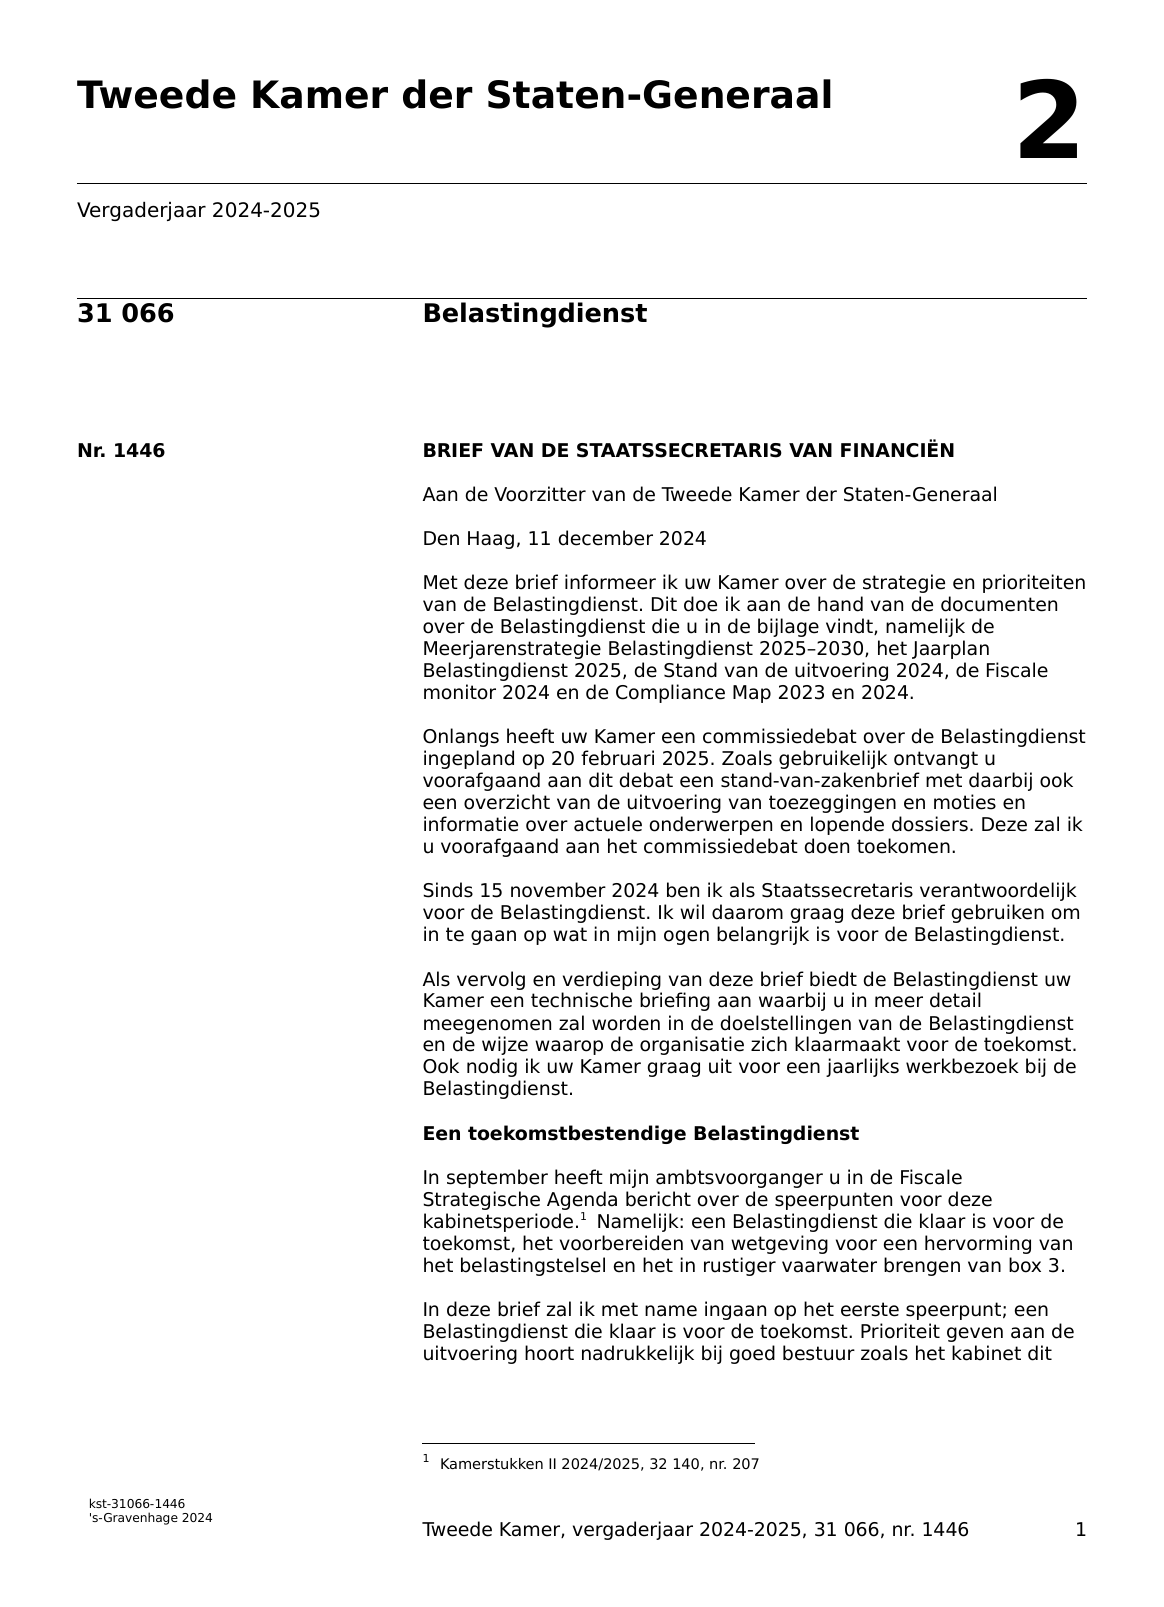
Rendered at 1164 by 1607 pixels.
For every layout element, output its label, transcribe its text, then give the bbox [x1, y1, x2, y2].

text Sinds 15 november 2024 ben ik als Staatssecretaris verantwoordelijk voor de Belastingdienst. Ik wil daarom graag deze brief gebruiken om in te gaan op wat in mijn ogen belangrijk is voor de Belastingdienst. [422, 880, 1087, 946]
table_cell Vergaderjaar 2024-2025 [77, 184, 1087, 298]
text Als vervolg en verdieping van deze brief biedt de Belastingdienst uw Kamer een technische briefing aan waarbij u in meer detail meegenomen zal worden in de doelstellingen van de Belastingdienst en de wijze waarop de organisatie zich klaarmaakt voor de toekomst. Ook nodig ik uw Kamer graag uit voor een jaarlijks werkbezoek bij de Belastingdienst. [422, 968, 1087, 1100]
text Met deze brief informeer ik uw Kamer over de strategie en prioriteiten van de Belastingdienst. Dit doe ik aan de hand van de documenten over de Belastingdienst die u in de bijlage vindt, namelijk de Meerjarenstrategie Belastingdienst 2025–2030, het Jaarplan Belastingdienst 2025, de Stand van de uitvoering 2024, de Fiscale monitor 2024 en de Compliance Map 2023 en 2024. [422, 572, 1087, 704]
table_header Tweede Kamer der Staten-Generaal [77, 59, 886, 183]
text Kamerstukken II 2024/2025, 32 140, nr. 207 [422, 1452, 1087, 1474]
subtitle Een toekomstbestendige Belastingdienst [422, 1122, 1087, 1144]
text kst-31066-1446 [88, 1497, 323, 1511]
table_header 2 [886, 59, 1087, 183]
subtitle Nr. 1446 BRIEF VAN DE STAATSSECRETARIS VAN FINANCIËN [77, 440, 1087, 462]
text Den Haag, 11 december 2024 [422, 528, 1087, 550]
text In deze brief zal ik met name ingaan op het eerste speerpunt; een Belastingdienst die klaar is voor de toekomst. Prioriteit geven aan de uitvoering hoort nadrukkelijk bij goed bestuur zoals het kabinet dit [422, 1299, 1087, 1365]
text In september heeft mijn ambtsvoorganger u in de Fiscale Strategische Agenda bericht over de speerpunten voor deze kabinetsperiode. Namelijk: een Belastingdienst die klaar is voor de toekomst, het voorbereiden van wetgeving voor een hervorming van het belastingstelsel en het in rustiger vaarwater brengen van box 3. [422, 1167, 1087, 1277]
text Aan de Voorzitter van de Tweede Kamer der Staten-Generaal [422, 484, 1087, 506]
subtitle 31 066 Belastingdienst [77, 299, 1087, 329]
text 's-Gravenhage 2024 [88, 1511, 323, 1525]
text Onlangs heeft uw Kamer een commissiedebat over de Belastingdienst ingepland op 20 februari 2025. Zoals gebruikelijk ontvangt u voorafgaand aan dit debat een stand-van-zakenbrief met daarbij ook een overzicht van de uitvoering van toezeggingen en moties en informatie over actuele onderwerpen en lopende dossiers. Deze zal ik u voorafgaand aan het commissiedebat doen toekomen. [422, 726, 1087, 858]
